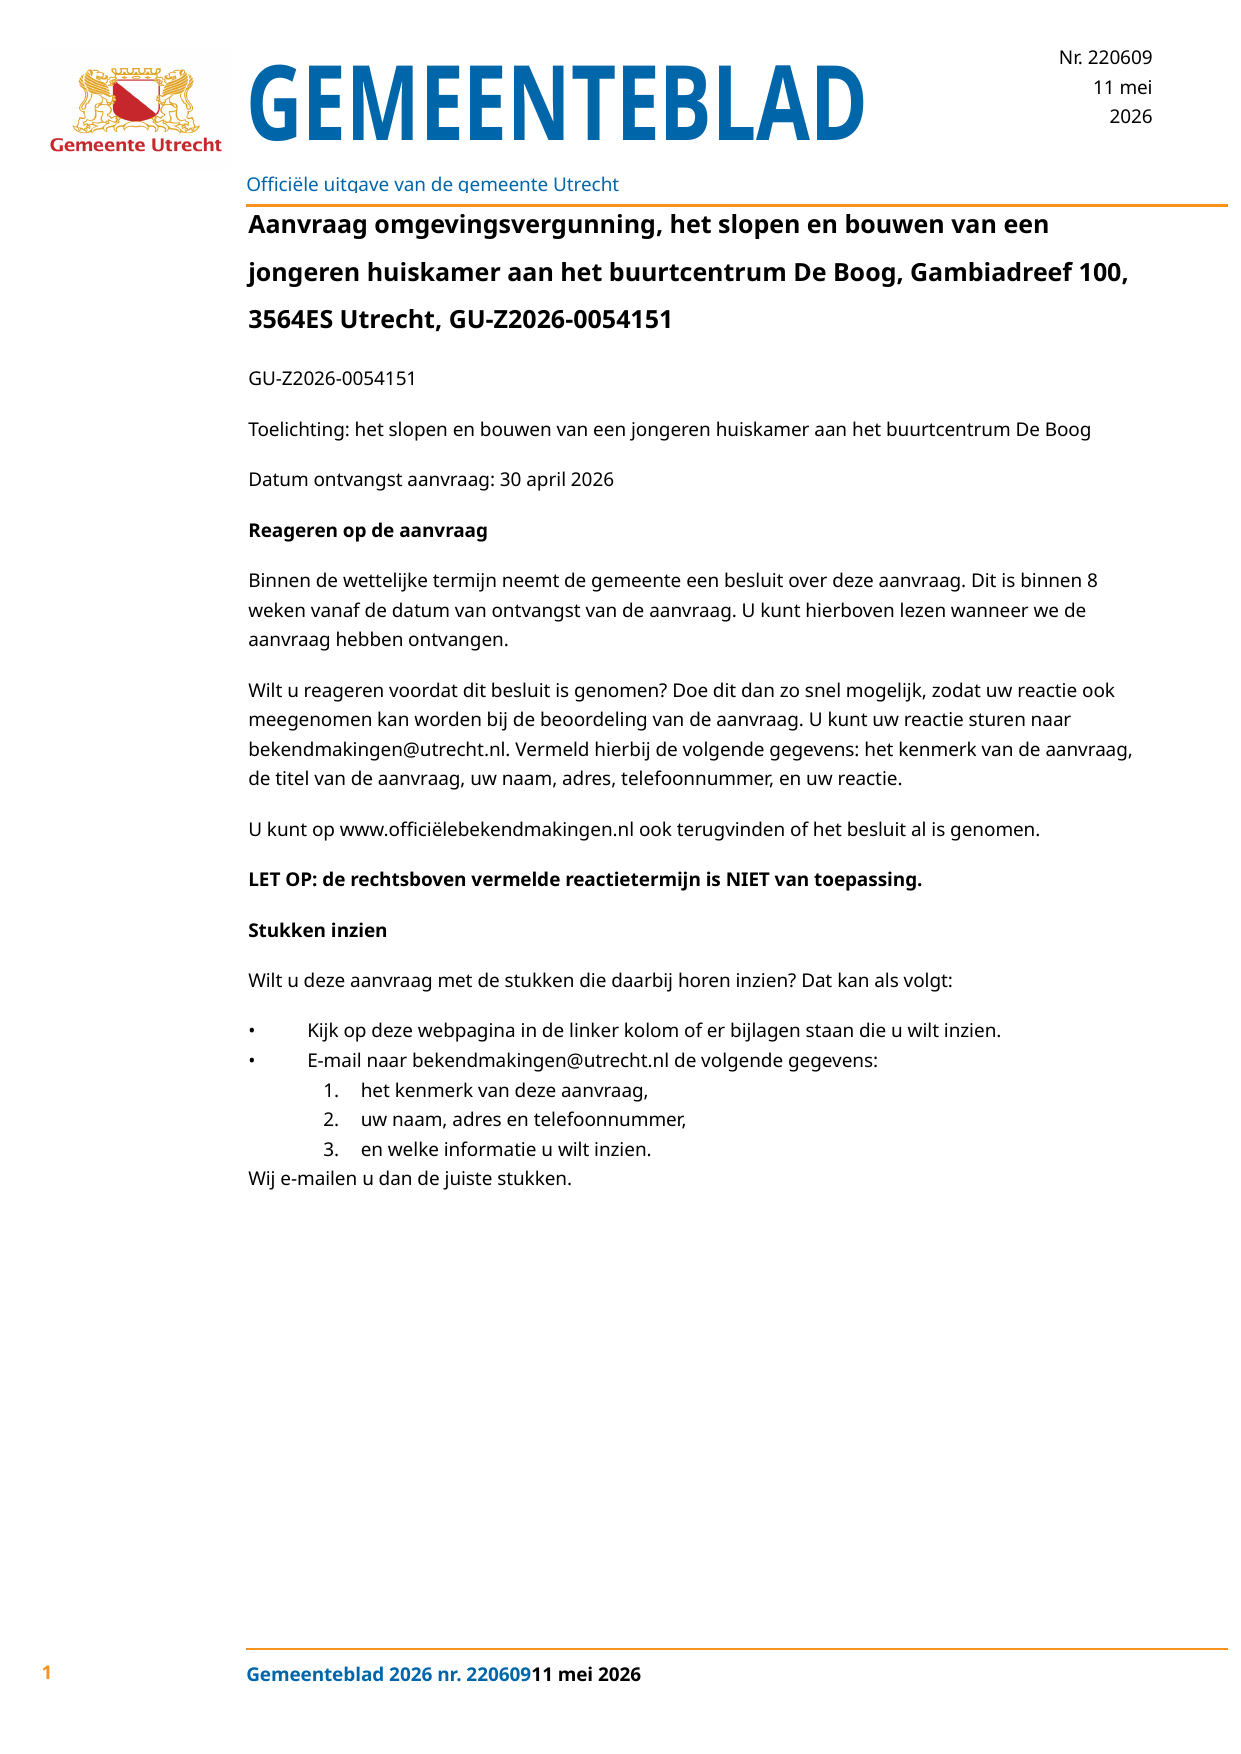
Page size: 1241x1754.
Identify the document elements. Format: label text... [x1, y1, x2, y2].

text Binnen de wettelijke termijn neemt de gemeente een besluit over deze aanvraag. Dit is binnen 8 weken vanaf de datum van ontvangst van de aanvraag. U kunt hierboven lezen wanneer we de aanvraag hebben ontvangen. [248, 567, 1152, 652]
text GU-Z2026-0054151 [248, 366, 1152, 391]
text Datum ontvangst aanvraag: 30 april 2026 [248, 466, 1152, 492]
text Reageren op de aanvraag [248, 517, 1152, 542]
list het kenmerk van deze aanvraag, [323, 1077, 1152, 1102]
text U kunt op www.officiëlebekendmakingen.nl ook terugvinden of het besluit al is genomen. [248, 816, 1152, 842]
text Toelichting: het slopen en bouwen van een jongeren huiskamer aan het buurtcentrum De Boog [248, 416, 1152, 442]
text Wij e-mailen u dan de juiste stukken. [248, 1166, 1152, 1191]
text Wilt u reageren voordat dit besluit is genomen? Doe dit dan zo snel mogelijk, zodat uw reactie ook meegenomen kan worden bij de beoordeling van de aanvraag. U kunt uw reactie sturen naar bekendmakingen@utrecht.nl. Vermeld hierbij de volgende gegevens: het kenmerk van de aanvraag, de titel van de aanvraag, uw naam, adres, telefoonnummer, en uw reactie. [248, 677, 1152, 791]
text Stukken inzien [248, 917, 1152, 942]
list E-mail naar bekendmakingen@utrecht.nl de volgende gegevens: [248, 1047, 1152, 1073]
text Wilt u deze aanvraag met de stukken die daarbij horen inzien? Dat kan als volgt: [248, 967, 1152, 993]
text Aanvraag omgevingsvergunning, het slopen en bouwen van een jongeren huiskamer aan het buurtcentrum De Boog, Gambiadreef 100, 3564ES Utrecht, GU-Z2026-0054151 [248, 207, 1152, 336]
list en welke informatie u wilt inzien. [323, 1136, 1152, 1162]
picture [41, 47, 231, 172]
text LET OP: de rechtsboven vermelde reactietermijn is NIET van toepassing. [248, 866, 1152, 892]
list uw naam, adres en telefoonnummer, [323, 1106, 1152, 1132]
list Kijk op deze webpagina in de linker kolom of er bijlagen staan die u wilt inzien. [248, 1018, 1152, 1043]
